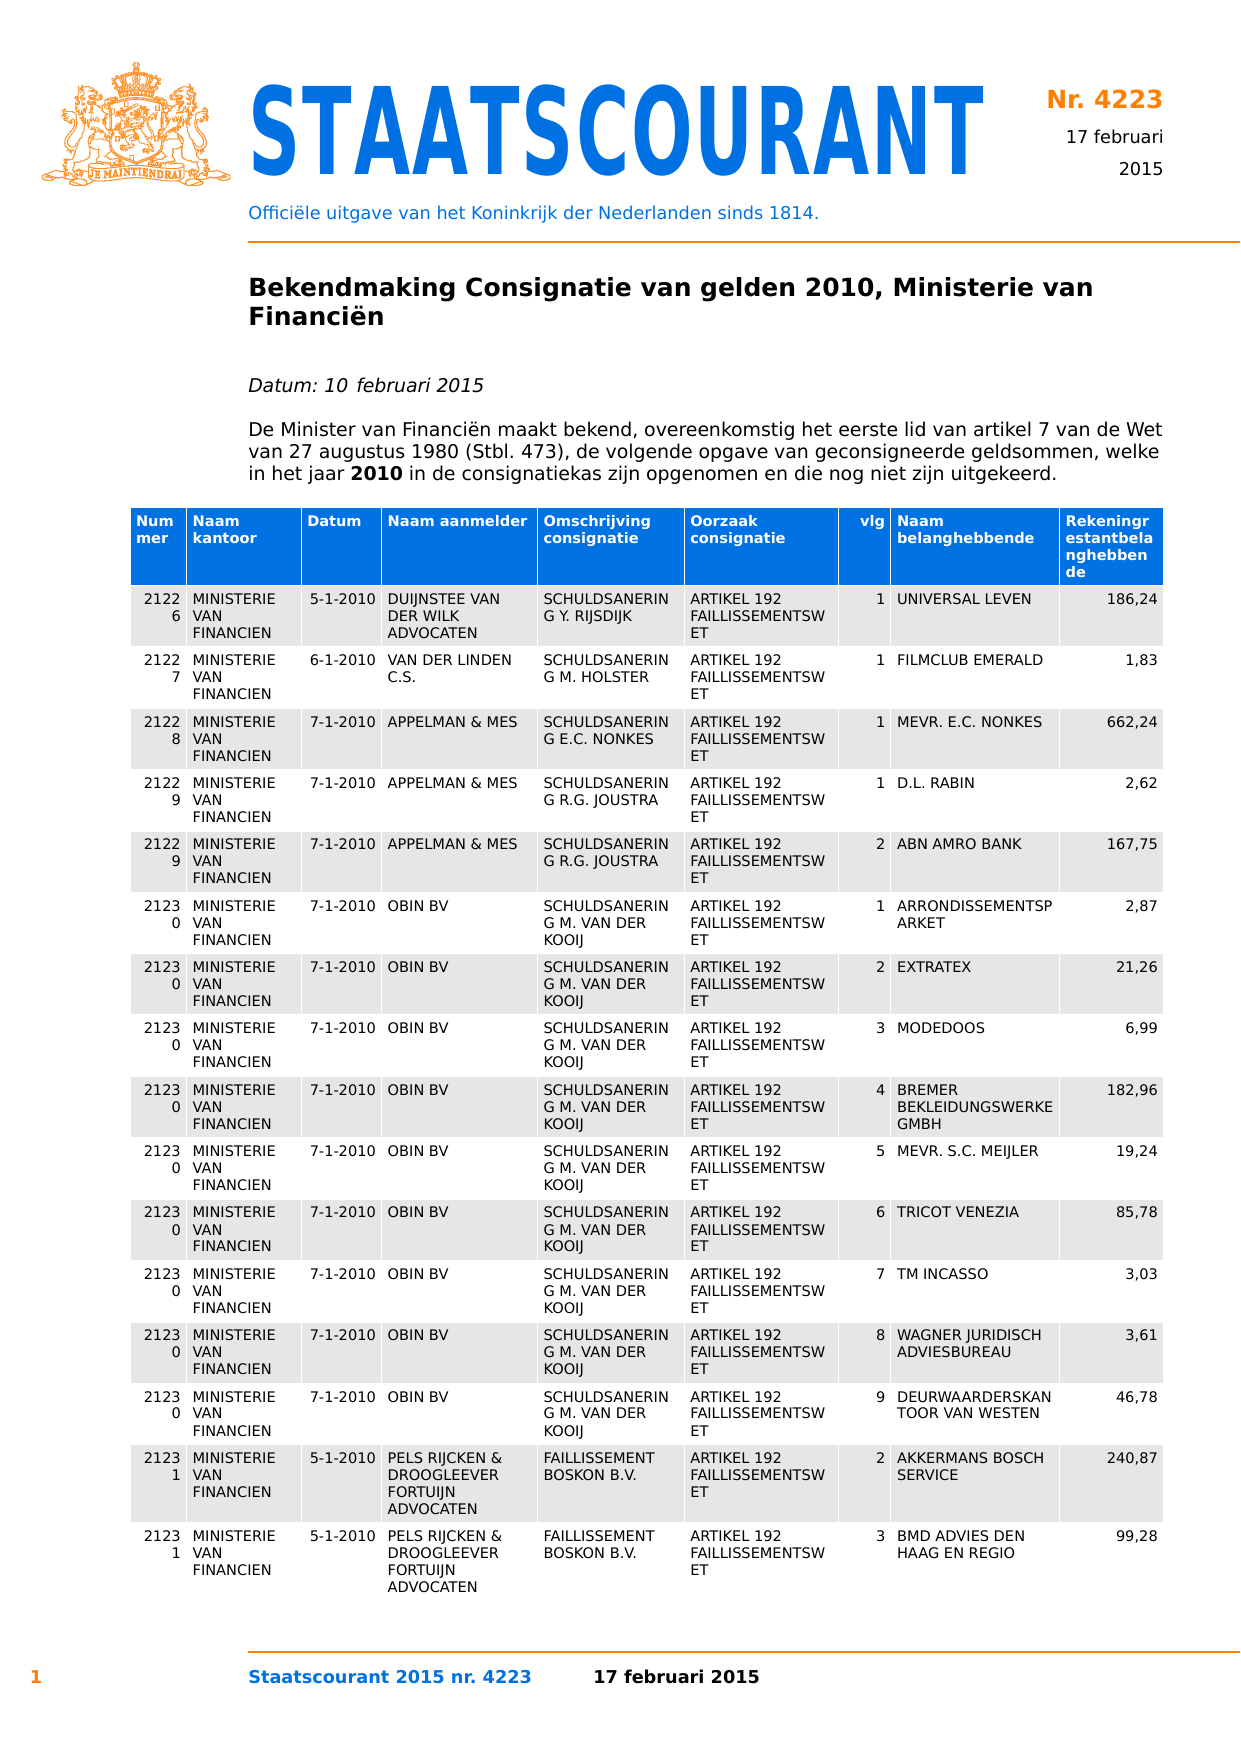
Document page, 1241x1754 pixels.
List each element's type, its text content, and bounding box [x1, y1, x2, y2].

table_cell 21230 [131, 1261, 186, 1321]
table_cell ARTIKEL 192 FAILLISSEMENTSWET [685, 1445, 838, 1522]
table_cell SCHULDSANERING M. VAN DER KOOIJ [538, 954, 684, 1014]
table_header STAATSCOURANT [248, 62, 998, 203]
table_cell 6,99 [1060, 1016, 1163, 1076]
table_cell 7-1-2010 [302, 1323, 381, 1383]
table_cell 21229 [131, 770, 186, 831]
table_cell DEURWAARDERSKANTOOR VAN WESTEN [891, 1384, 1059, 1444]
table_cell ARTIKEL 192 FAILLISSEMENTSWET [685, 1077, 838, 1137]
table_cell MINISTERIE VAN FINANCIEN [187, 954, 301, 1014]
table_cell OBIN BV [382, 1016, 537, 1076]
table_cell MINISTERIE VAN FINANCIEN [187, 1323, 301, 1383]
table_cell ARTIKEL 192 FAILLISSEMENTSWET [685, 1138, 838, 1199]
table_cell ABN AMRO BANK [891, 832, 1059, 892]
table_cell PELS RIJCKEN & DROOGLEEVER FORTUIJN ADVOCATEN [382, 1524, 537, 1601]
table_cell OBIN BV [382, 1323, 537, 1383]
table_cell SCHULDSANERING E.C. NONKES [538, 709, 684, 769]
table_cell 1,83 [1060, 648, 1163, 708]
table_header [25, 62, 248, 241]
table_cell DUIJNSTEE VAN DER WILK ADVOCATEN [382, 586, 537, 646]
table_cell SCHULDSANERING M. VAN DER KOOIJ [538, 1077, 684, 1137]
table_header Nummer [131, 508, 186, 585]
table_cell EXTRATEX [891, 954, 1059, 1014]
table_cell 99,28 [1060, 1524, 1163, 1601]
table_cell MINISTERIE VAN FINANCIEN [187, 648, 301, 708]
table_cell MINISTERIE VAN FINANCIEN [187, 1016, 301, 1076]
table_cell 2 [839, 1445, 890, 1522]
table_cell 21230 [131, 1016, 186, 1076]
table_cell 662,24 [1060, 709, 1163, 769]
table_cell 7-1-2010 [302, 770, 381, 831]
table_cell OBIN BV [382, 1384, 537, 1444]
table_cell 17 februari [998, 121, 1240, 153]
table_cell 21230 [131, 954, 186, 1014]
table_cell 167,75 [1060, 832, 1163, 892]
table_cell OBIN BV [382, 1261, 537, 1321]
table_cell UNIVERSAL LEVEN [891, 586, 1059, 646]
table_cell MINISTERIE VAN FINANCIEN [187, 1445, 301, 1522]
table_cell 3 [839, 1524, 890, 1601]
table_cell MINISTERIE VAN FINANCIEN [187, 832, 301, 892]
table_cell APPELMAN & MES [382, 832, 537, 892]
table_cell MINISTERIE VAN FINANCIEN [187, 1077, 301, 1137]
table_cell BREMER BEKLEIDUNGSWERKE GMBH [891, 1077, 1059, 1137]
table_cell SCHULDSANERING M. VAN DER KOOIJ [538, 1138, 684, 1199]
table_cell MINISTERIE VAN FINANCIEN [187, 1138, 301, 1199]
table_cell PELS RIJCKEN & DROOGLEEVER FORTUIJN ADVOCATEN [382, 1445, 537, 1522]
table_cell OBIN BV [382, 1200, 537, 1260]
table_cell 5-1-2010 [302, 1445, 381, 1522]
table_cell 21231 [131, 1445, 186, 1522]
table_cell ARTIKEL 192 FAILLISSEMENTSWET [685, 1384, 838, 1444]
table_cell SCHULDSANERING M. VAN DER KOOIJ [538, 893, 684, 953]
table_cell 1 [839, 893, 890, 953]
table_cell 5 [839, 1138, 890, 1199]
table_cell 7-1-2010 [302, 954, 381, 1014]
table_cell WAGNER JURIDISCH ADVIESBUREAU [891, 1323, 1059, 1383]
table_cell APPELMAN & MES [382, 709, 537, 769]
table_cell 8 [839, 1323, 890, 1383]
table_cell 1 [839, 586, 890, 646]
table_cell OBIN BV [382, 893, 537, 953]
picture [41, 62, 231, 186]
table_header Nr. 4223 [998, 62, 1240, 121]
table_cell 7-1-2010 [302, 1261, 381, 1321]
table_cell 5-1-2010 [302, 586, 381, 646]
table_cell 7-1-2010 [302, 709, 381, 769]
table_cell MEVR. E.C. NONKES [891, 709, 1059, 769]
table_cell ARTIKEL 192 FAILLISSEMENTSWET [685, 1200, 838, 1260]
table_cell SCHULDSANERING M. VAN DER KOOIJ [538, 1200, 684, 1260]
table_cell MINISTERIE VAN FINANCIEN [187, 893, 301, 953]
table_cell OBIN BV [382, 1138, 537, 1199]
table_cell SCHULDSANERING R.G. JOUSTRA [538, 832, 684, 892]
table_header Omschrijving consignatie [538, 508, 684, 585]
table_cell 1 [839, 709, 890, 769]
table_cell 2,62 [1060, 770, 1163, 831]
table_cell MINISTERIE VAN FINANCIEN [187, 1524, 301, 1601]
table_cell 21226 [131, 586, 186, 646]
table_header Naam aanmelder [382, 508, 537, 585]
table_header vlg [839, 508, 890, 585]
table_cell 3,03 [1060, 1261, 1163, 1321]
table_cell 5-1-2010 [302, 1524, 381, 1601]
table_cell 1 [839, 770, 890, 831]
table_cell 4 [839, 1077, 890, 1137]
table_header Oorzaak consignatie [685, 508, 838, 585]
table_cell ARTIKEL 192 FAILLISSEMENTSWET [685, 1524, 838, 1601]
subtitle Bekendmaking Consignatie van gelden 2010, Ministerie van Financiën [248, 273, 1163, 331]
table_cell ARRONDISSEMENTSPARKET [891, 893, 1059, 953]
table_cell AKKERMANS BOSCH SERVICE [891, 1445, 1059, 1522]
table_cell APPELMAN & MES [382, 770, 537, 831]
table_cell BMD ADVIES DEN HAAG EN REGIO [891, 1524, 1059, 1601]
table_cell 46,78 [1060, 1384, 1163, 1444]
table_cell MODEDOOS [891, 1016, 1059, 1076]
table_cell 7-1-2010 [302, 1077, 381, 1137]
table_cell 7-1-2010 [302, 1200, 381, 1260]
text De Minister van Financiën maakt bekend, overeenkomstig het eerste lid van artikel 7 van de Wet van 27 augustus 1980 (Stbl. 473), de volgende opgave van geconsigneerde geldsommen, welke in het jaar 2010 in de consignatiekas zijn opgenomen en die nog niet zijn uitgekeerd. [248, 419, 1163, 485]
table_cell 1 [839, 648, 890, 708]
table_cell 21,26 [1060, 954, 1163, 1014]
table_cell ARTIKEL 192 FAILLISSEMENTSWET [685, 709, 838, 769]
table_cell SCHULDSANERING M. VAN DER KOOIJ [538, 1384, 684, 1444]
table_cell ARTIKEL 192 FAILLISSEMENTSWET [685, 893, 838, 953]
table_cell 21230 [131, 1323, 186, 1383]
table_cell SCHULDSANERING M. VAN DER KOOIJ [538, 1261, 684, 1321]
table_cell FAILLISSEMENT BOSKON B.V. [538, 1524, 684, 1601]
table_header Naam belanghebbende [891, 508, 1059, 585]
table_cell 2 [839, 954, 890, 1014]
table_cell 7-1-2010 [302, 1384, 381, 1444]
table_cell 21230 [131, 1200, 186, 1260]
table_cell SCHULDSANERING M. VAN DER KOOIJ [538, 1016, 684, 1076]
table_cell 7-1-2010 [302, 1016, 381, 1076]
table_cell ARTIKEL 192 FAILLISSEMENTSWET [685, 1323, 838, 1383]
table_cell 3 [839, 1016, 890, 1076]
table_cell 6 [839, 1200, 890, 1260]
table_cell ARTIKEL 192 FAILLISSEMENTSWET [685, 832, 838, 892]
text Datum: 10 februari 2015 [248, 375, 1163, 397]
table_cell TM INCASSO [891, 1261, 1059, 1321]
table_cell 6-1-2010 [302, 648, 381, 708]
table_cell 7-1-2010 [302, 832, 381, 892]
table_cell OBIN BV [382, 1077, 537, 1137]
table_cell OBIN BV [382, 954, 537, 1014]
table_header Datum [302, 508, 381, 585]
table_cell SCHULDSANERING M. HOLSTER [538, 648, 684, 708]
table_cell ARTIKEL 192 FAILLISSEMENTSWET [685, 648, 838, 708]
table_cell MINISTERIE VAN FINANCIEN [187, 586, 301, 646]
table_cell MINISTERIE VAN FINANCIEN [187, 1384, 301, 1444]
table_cell D.L. RABIN [891, 770, 1059, 831]
table_cell 9 [839, 1384, 890, 1444]
table_cell VAN DER LINDEN C.S. [382, 648, 537, 708]
table_cell SCHULDSANERING Y. RIJSDIJK [538, 586, 684, 646]
table_header Rekeningrestantbelanghebbende [1060, 508, 1163, 585]
table_cell 7-1-2010 [302, 893, 381, 953]
table_cell 21229 [131, 832, 186, 892]
table_cell 19,24 [1060, 1138, 1163, 1199]
table_header Naam kantoor [187, 508, 301, 585]
table_cell SCHULDSANERING M. VAN DER KOOIJ [538, 1323, 684, 1383]
table_cell Officiële uitgave van het Koninkrijk der Nederlanden sinds 1814. [248, 203, 1240, 241]
table_cell 21227 [131, 648, 186, 708]
table_cell FILMCLUB EMERALD [891, 648, 1059, 708]
table_cell 186,24 [1060, 586, 1163, 646]
table_cell MINISTERIE VAN FINANCIEN [187, 709, 301, 769]
table_cell SCHULDSANERING R.G. JOUSTRA [538, 770, 684, 831]
table_cell 21230 [131, 1138, 186, 1199]
table_cell ARTIKEL 192 FAILLISSEMENTSWET [685, 586, 838, 646]
table_cell 7-1-2010 [302, 1138, 381, 1199]
table_cell ARTIKEL 192 FAILLISSEMENTSWET [685, 1261, 838, 1321]
table_cell MINISTERIE VAN FINANCIEN [187, 1261, 301, 1321]
table_cell TRICOT VENEZIA [891, 1200, 1059, 1260]
table_cell 7 [839, 1261, 890, 1321]
table_cell 3,61 [1060, 1323, 1163, 1383]
table_cell 21228 [131, 709, 186, 769]
table_cell ARTIKEL 192 FAILLISSEMENTSWET [685, 770, 838, 831]
table_cell 2015 [998, 153, 1240, 203]
table_cell ARTIKEL 192 FAILLISSEMENTSWET [685, 1016, 838, 1076]
table_cell 2,87 [1060, 893, 1163, 953]
table_cell 2 [839, 832, 890, 892]
table_cell 240,87 [1060, 1445, 1163, 1522]
table_cell FAILLISSEMENT BOSKON B.V. [538, 1445, 684, 1522]
table_cell 182,96 [1060, 1077, 1163, 1137]
table_cell ARTIKEL 192 FAILLISSEMENTSWET [685, 954, 838, 1014]
table_cell 85,78 [1060, 1200, 1163, 1260]
table_cell MEVR. S.C. MEIJLER [891, 1138, 1059, 1199]
table_cell 21230 [131, 1077, 186, 1137]
table_cell MINISTERIE VAN FINANCIEN [187, 1200, 301, 1260]
table_cell 21230 [131, 893, 186, 953]
table_cell 21230 [131, 1384, 186, 1444]
table_cell MINISTERIE VAN FINANCIEN [187, 770, 301, 831]
table_cell 21231 [131, 1524, 186, 1601]
